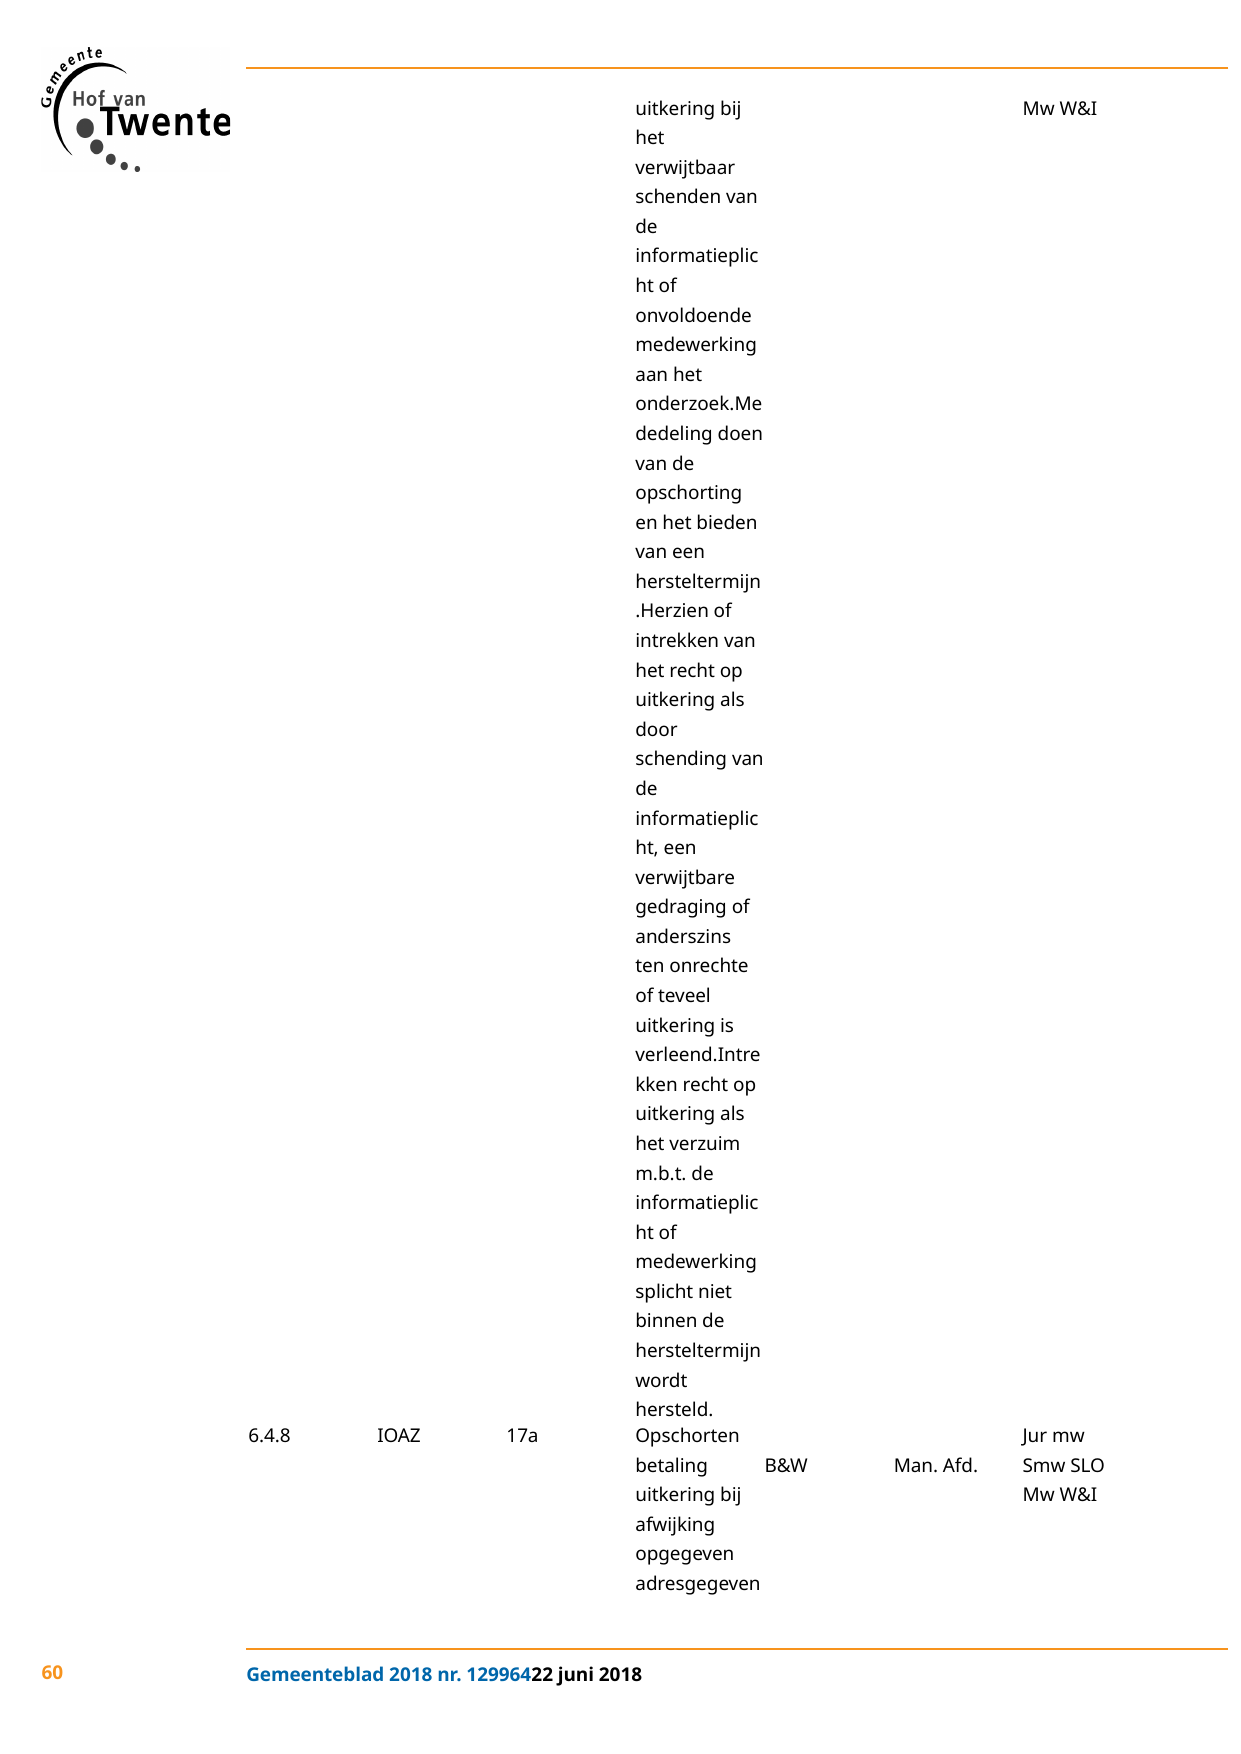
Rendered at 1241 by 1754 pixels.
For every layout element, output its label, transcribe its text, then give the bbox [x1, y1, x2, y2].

table_cell 17a [506, 1422, 635, 1596]
table_cell B&W [764, 1422, 893, 1596]
table_cell [894, 95, 1022, 1422]
table_cell Opschorten betaling uitkering bij afwijking opgegeven adresgegeven [635, 1422, 764, 1596]
table_cell [506, 95, 635, 1422]
table_cell Mw W&I [1023, 95, 1152, 1422]
table_cell 6.4.8 [248, 1422, 377, 1596]
table_cell [764, 95, 893, 1422]
table_cell uitkering bij het verwijtbaar schenden van de informatieplicht of onvoldoende medewerking aan het onderzoek.Mededeling doen van de opschorting en het bieden van een hersteltermijn.Herzien of intrekken van het recht op uitkering als door schending van de informatieplicht, een verwijtbare gedraging of anderszins ten onrechte of teveel uitkering is verleend.Intrekken recht op uitkering als het verzuim m.b.t. de informatieplicht of medewerkingsplicht niet binnen de hersteltermijn wordt hersteld. [635, 95, 764, 1422]
table_cell IOAZ [377, 1422, 506, 1596]
table_cell [248, 95, 377, 1422]
table_cell [377, 95, 506, 1422]
picture [41, 47, 231, 172]
table_cell Jur mw Smw SLO Mw W&I [1023, 1422, 1152, 1596]
table_cell Man. Afd. [894, 1422, 1022, 1596]
